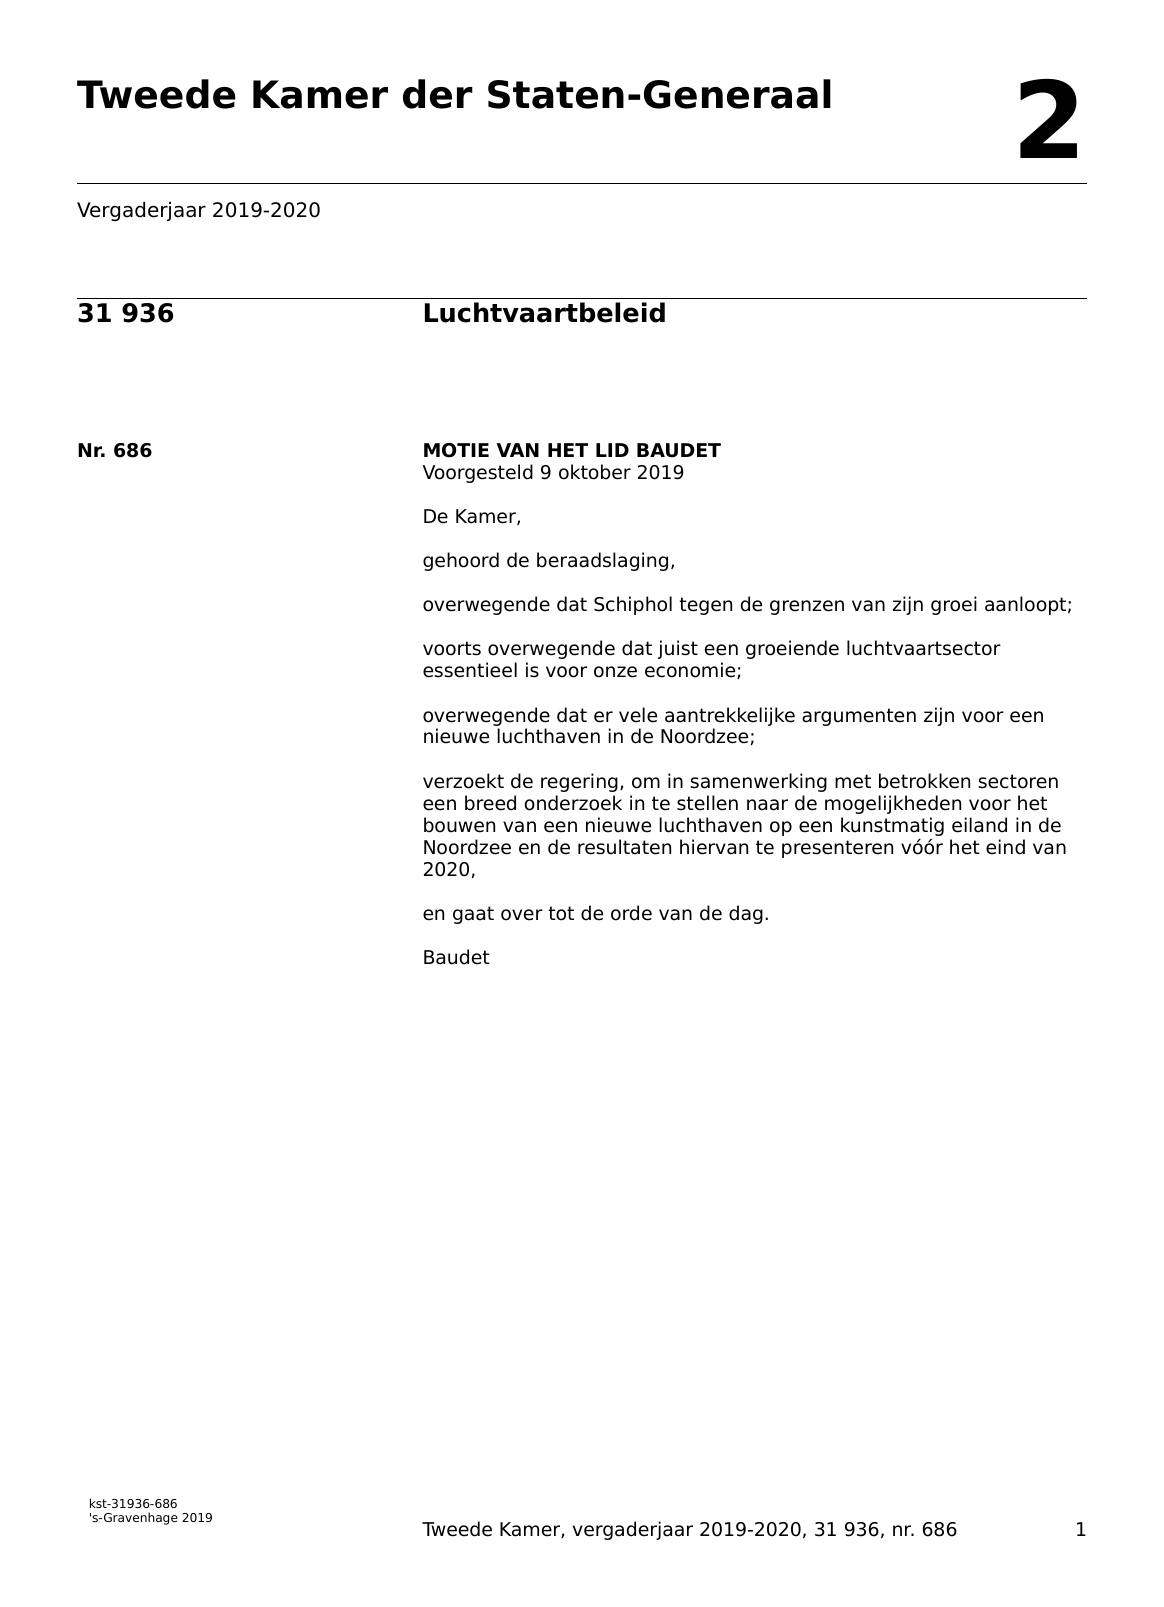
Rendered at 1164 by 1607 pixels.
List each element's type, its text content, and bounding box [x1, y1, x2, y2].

subtitle 31 936 Luchtvaartbeleid [77, 299, 1087, 329]
text De Kamer, [422, 506, 1087, 528]
text 's-Gravenhage 2019 [88, 1511, 323, 1525]
text Baudet [422, 947, 1087, 969]
text overwegende dat er vele aantrekkelijke argumenten zijn voor een nieuwe luchthaven in de Noordzee; [422, 704, 1087, 748]
subtitle Nr. 686 MOTIE VAN HET LID BAUDET [77, 440, 1087, 462]
text Voorgesteld 9 oktober 2019 [422, 462, 1087, 484]
text overwegende dat Schiphol tegen de grenzen van zijn groei aanloopt; [422, 594, 1087, 616]
text gehoord de beraadslaging, [422, 550, 1087, 572]
table_cell Vergaderjaar 2019-2020 [77, 184, 1087, 298]
text kst-31936-686 [88, 1497, 323, 1511]
table_header 2 [886, 59, 1087, 183]
text voorts overwegende dat juist een groeiende luchtvaartsector essentieel is voor onze economie; [422, 638, 1087, 682]
text en gaat over tot de orde van de dag. [422, 903, 1087, 925]
text verzoekt de regering, om in samenwerking met betrokken sectoren een breed onderzoek in te stellen naar de mogelijkheden voor het bouwen van een nieuwe luchthaven op een kunstmatig eiland in de Noordzee en de resultaten hiervan te presenteren vóór het eind van 2020, [422, 771, 1087, 881]
table_header Tweede Kamer der Staten-Generaal [77, 59, 886, 183]
